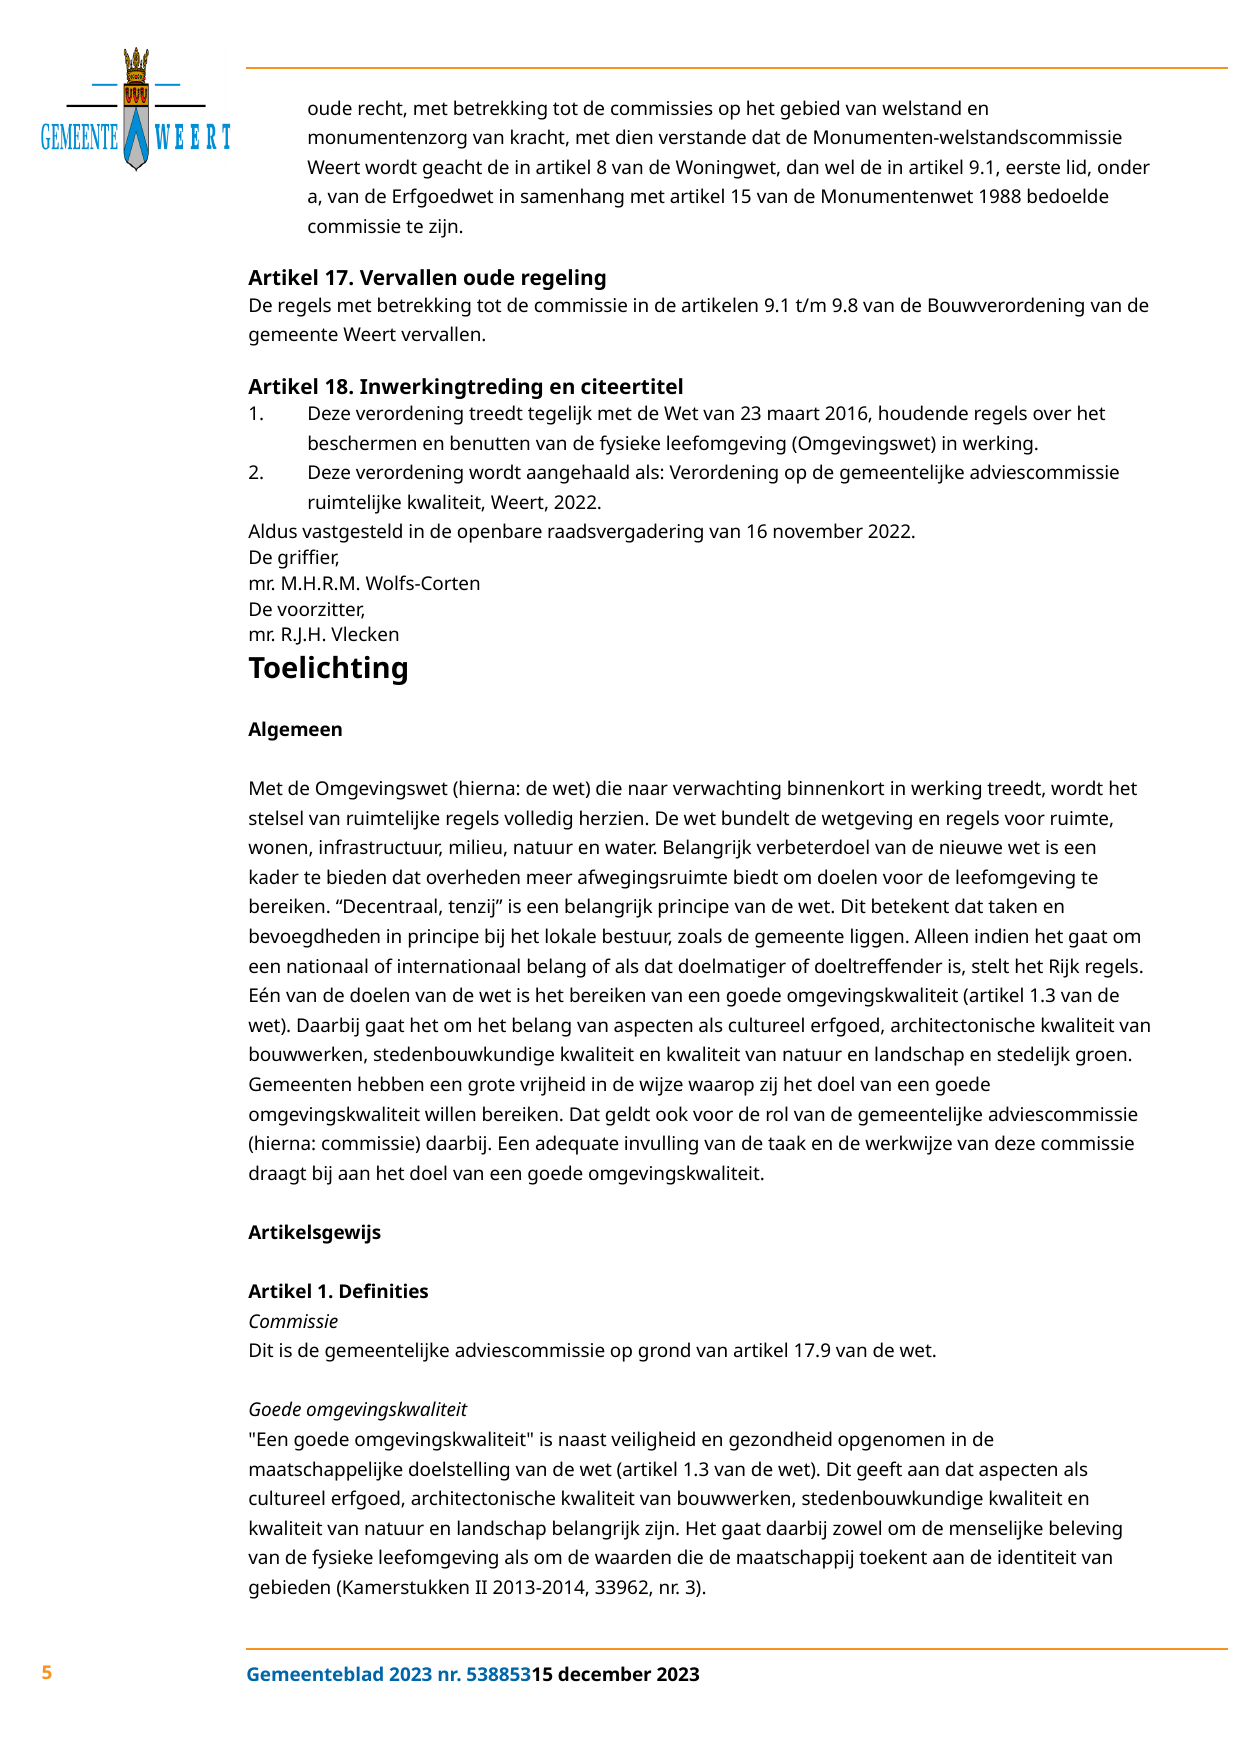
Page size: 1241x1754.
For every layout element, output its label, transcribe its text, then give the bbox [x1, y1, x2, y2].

text Algemeen [248, 716, 1152, 742]
list oude recht, met betrekking tot de commissies op het gebied van welstand en monumentenzorg van kracht, met dien verstande dat de Monumenten-welstandscommissie Weert wordt geacht de in artikel 8 van de Woningwet, dan wel de in artikel 9.1, eerste lid, onder a, van de Erfgoedwet in samenhang met artikel 15 van de Monumentenwet 1988 bedoelde commissie te zijn. [248, 95, 1152, 239]
text Eén van de doelen van de wet is het bereiken van een goede omgevingskwaliteit (artikel 1.3 van de wet). Daarbij gaat het om het belang van aspecten als cultureel erfgoed, architectonische kwaliteit van bouwwerken, stedenbouwkundige kwaliteit en kwaliteit van natuur en landschap en stedelijk groen. Gemeenten hebben een grote vrijheid in de wijze waarop zij het doel van een goede omgevingskwaliteit willen bereiken. Dat geldt ook voor de rol van de gemeentelijke adviescommissie (hierna: commissie) daarbij. Een adequate invulling van de taak en de werkwijze van deze commissie draagt bij aan het doel van een goede omgevingskwaliteit. [248, 982, 1152, 1186]
text Artikel 1. Definities [248, 1278, 1152, 1304]
text Artikel 17. Vervallen oude regeling [248, 263, 1152, 292]
text mr. M.H.R.M. Wolfs-Corten [248, 570, 1152, 596]
text De voorzitter, [248, 596, 1152, 622]
list Deze verordening wordt aangehaald als: Verordening op de gemeentelijke adviescommissie ruimtelijke kwaliteit, Weert, 2022. [248, 459, 1152, 515]
text Met de Omgevingswet (hierna: de wet) die naar verwachting binnenkort in werking treedt, wordt het stelsel van ruimtelijke regels volledig herzien. De wet bundelt de wetgeving en regels voor ruimte, wonen, infrastructuur, milieu, natuur en water. Belangrijk verbeterdoel van de nieuwe wet is een kader te bieden dat overheden meer afwegingsruimte biedt om doelen voor de leefomgeving te bereiken. “Decentraal, tenzij” is een belangrijk principe van de wet. Dit betekent dat taken en bevoegdheden in principe bij het lokale bestuur, zoals de gemeente liggen. Alleen indien het gaat om een nationaal of internationaal belang of als dat doelmatiger of doeltreffender is, stelt het Rijk regels. [248, 775, 1152, 979]
text De griffier, [248, 544, 1152, 570]
text De regels met betrekking tot de commissie in de artikelen 9.1 t/m 9.8 van de Bouwverordening van de gemeente Weert vervallen. [248, 292, 1152, 347]
text "Een goede omgevingskwaliteit" is naast veiligheid en gezondheid opgenomen in de maatschappelijke doelstelling van de wet (artikel 1.3 van de wet). Dit geeft aan dat aspecten als cultureel erfgoed, architectonische kwaliteit van bouwwerken, stedenbouwkundige kwaliteit en kwaliteit van natuur en landschap belangrijk zijn. Het gaat daarbij zowel om de menselijke beleving van de fysieke leefomgeving als om de waarden die de maatschappij toekent aan de identiteit van gebieden (Kamerstukken II 2013-2014, 33962, nr. 3). [248, 1426, 1152, 1600]
text Goede omgevingskwaliteit [248, 1397, 1152, 1422]
text Toelichting [248, 647, 1152, 687]
text mr. R.J.H. Vlecken [248, 622, 1152, 647]
text Dit is de gemeentelijke adviescommissie op grond van artikel 17.9 van de wet. [248, 1337, 1152, 1363]
text Aldus vastgesteld in de openbare raadsvergadering van 16 november 2022. [248, 519, 1152, 544]
text Commissie [248, 1308, 1152, 1334]
list Deze verordening treedt tegelijk met de Wet van 23 maart 2016, houdende regels over het beschermen en benutten van de fysieke leefomgeving (Omgevingswet) in werking. [248, 400, 1152, 456]
text Artikel 18. Inwerkingtreding en citeertitel [248, 372, 1152, 400]
picture [41, 47, 231, 172]
text Artikelsgewijs [248, 1219, 1152, 1245]
